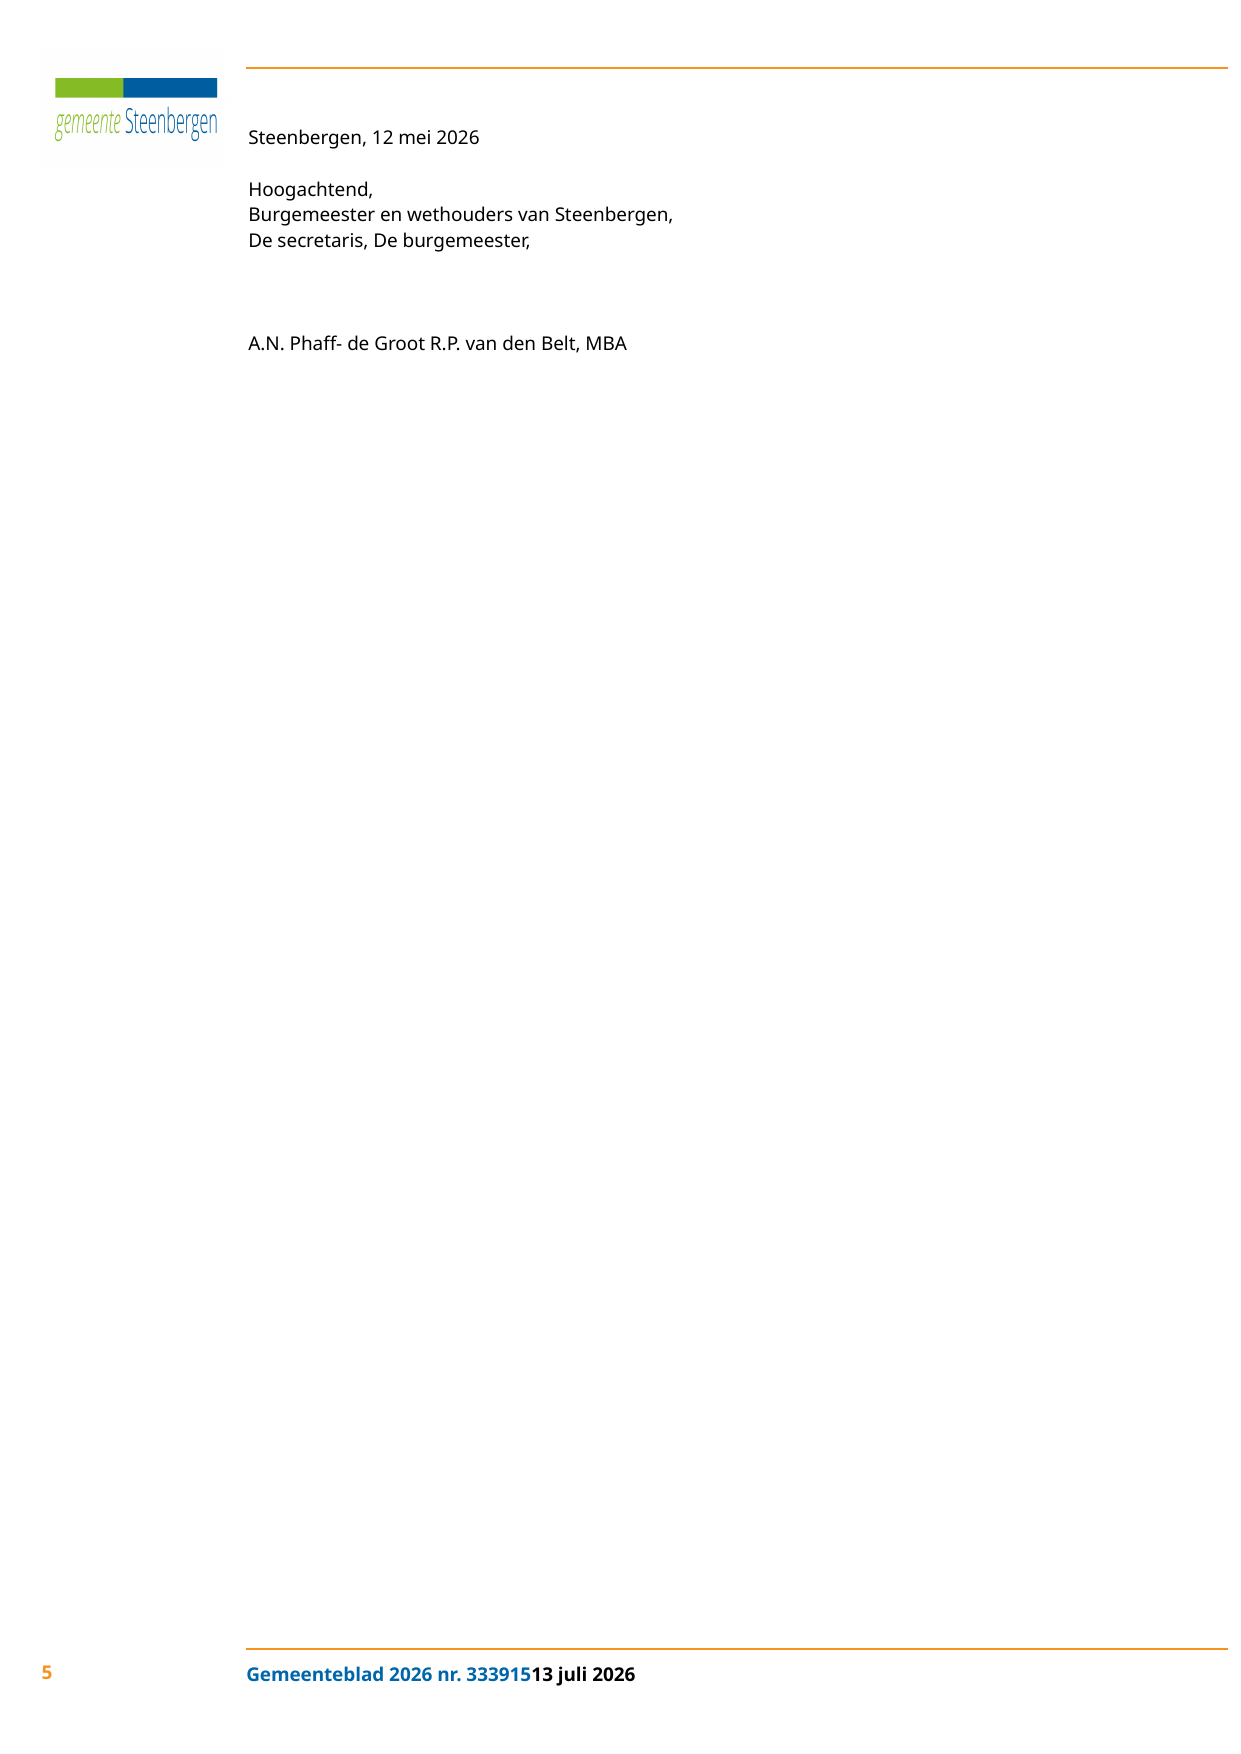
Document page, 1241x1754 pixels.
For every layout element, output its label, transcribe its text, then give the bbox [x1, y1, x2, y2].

picture [41, 47, 231, 172]
text Steenbergen, 12 mei 2026 [248, 124, 1152, 150]
text De secretaris, De burgemeester, [248, 227, 1152, 253]
text Hoogachtend, [248, 176, 1152, 202]
text A.N. Phaff- de Groot R.P. van den Belt, MBA [248, 330, 1152, 356]
text Burgemeester en wethouders van Steenbergen, [248, 202, 1152, 227]
